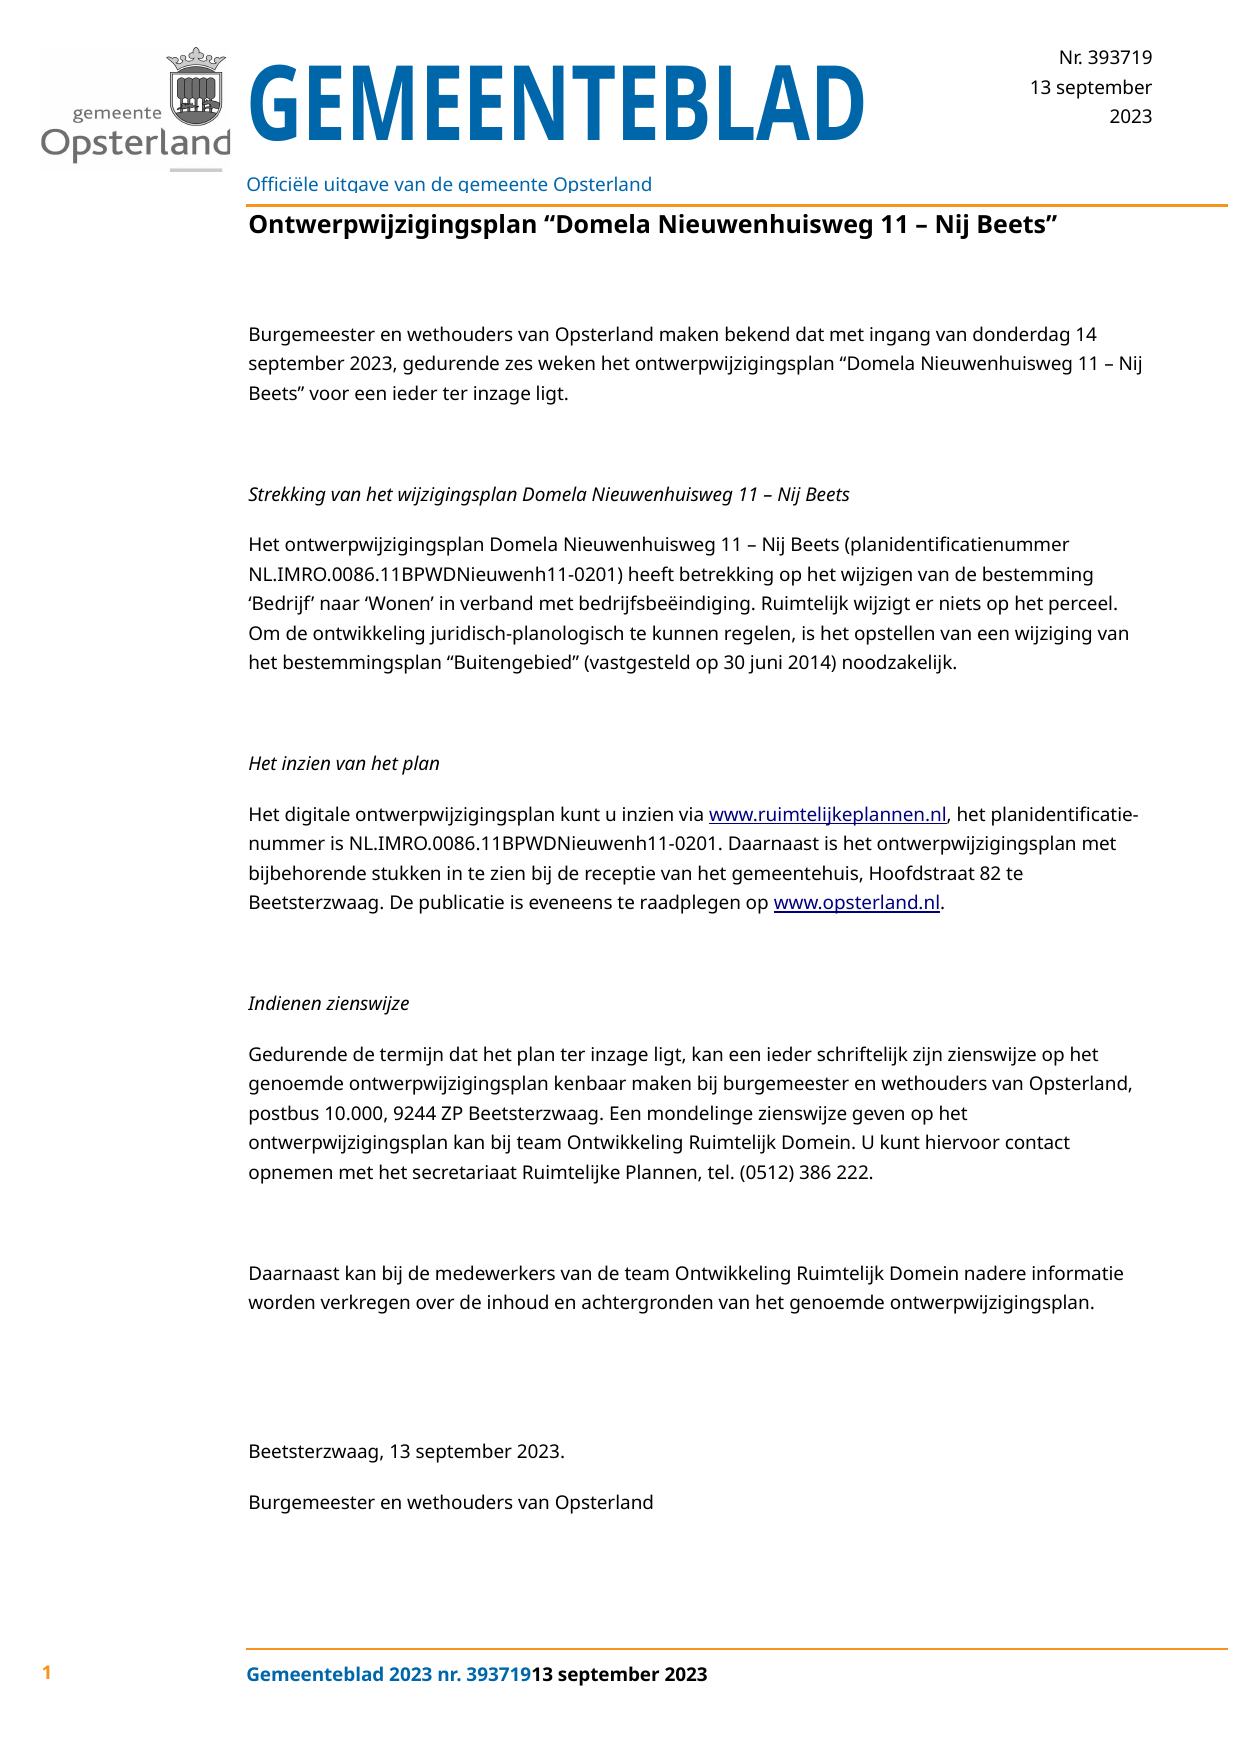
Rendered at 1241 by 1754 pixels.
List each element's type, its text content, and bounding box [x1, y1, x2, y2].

text Indienen zienswijze [248, 990, 1152, 1016]
text Burgemeester en wethouders van Opsterland maken bekend dat met ingang van donderdag 14 september 2023, gedurende zes weken het ontwerpwijzigingsplan “Domela Nieuwenhuisweg 11 – Nij Beets” voor een ieder ter inzage ligt. [248, 321, 1152, 406]
text Het ontwerpwijzigingsplan Domela Nieuwenhuisweg 11 – Nij Beets (planidentificatienummer NL.IMRO.0086.11BPWDNieuwenh11-0201) heeft betrekking op het wijzigen van de bestemming ‘Bedrijf’ naar ‘Wonen’ in verband met bedrijfsbeëindiging. Ruimtelijk wijzigt er niets op het perceel. Om de ontwikkeling juridisch-planologisch te kunnen regelen, is het opstellen van een wijziging van het bestemmingsplan “Buitengebied” (vastgesteld op 30 juni 2014) noodzakelijk. [248, 531, 1152, 675]
text Gedurende de termijn dat het plan ter inzage ligt, kan een ieder schriftelijk zijn zienswijze op het genoemde ontwerpwijzigingsplan kenbaar maken bij burgemeester en wethouders van Opsterland, postbus 10.000, 9244 ZP Beetsterzwaag. Een mondelinge zienswijze geven op het ontwerpwijzigingsplan kan bij team Ontwikkeling Ruimtelijk Domein. U kunt hiervoor contact opnemen met het secretariaat Ruimtelijke Plannen, tel. (0512) 386 222. [248, 1041, 1152, 1185]
picture [41, 47, 231, 172]
text Het inzien van het plan [248, 750, 1152, 776]
text Ontwerpwijzigingsplan “Domela Nieuwenhuisweg 11 – Nij Beets” [248, 207, 1152, 241]
text Het digitale ontwerpwijzigingsplan kunt u inzien via www.ruimtelijkeplannen.nl, het planidentificatie-nummer is NL.IMRO.0086.11BPWDNieuwenh11-0201. Daarnaast is het ontwerpwijzigingsplan met bijbehorende stukken in te zien bij de receptie van het gemeentehuis, Hoofdstraat 82 te Beetsterzwaag. De publicatie is eveneens te raadplegen op www.opsterland.nl. [248, 801, 1152, 915]
text Beetsterzwaag, 13 september 2023. [248, 1438, 1152, 1464]
text Daarnaast kan bij de medewerkers van de team Ontwikkeling Ruimtelijk Domein nadere informatie worden verkregen over de inhoud en achtergronden van het genoemde ontwerpwijzigingsplan. [248, 1260, 1152, 1315]
text Strekking van het wijzigingsplan Domela Nieuwenhuisweg 11 – Nij Beets [248, 481, 1152, 506]
text Burgemeester en wethouders van Opsterland [248, 1489, 1152, 1515]
